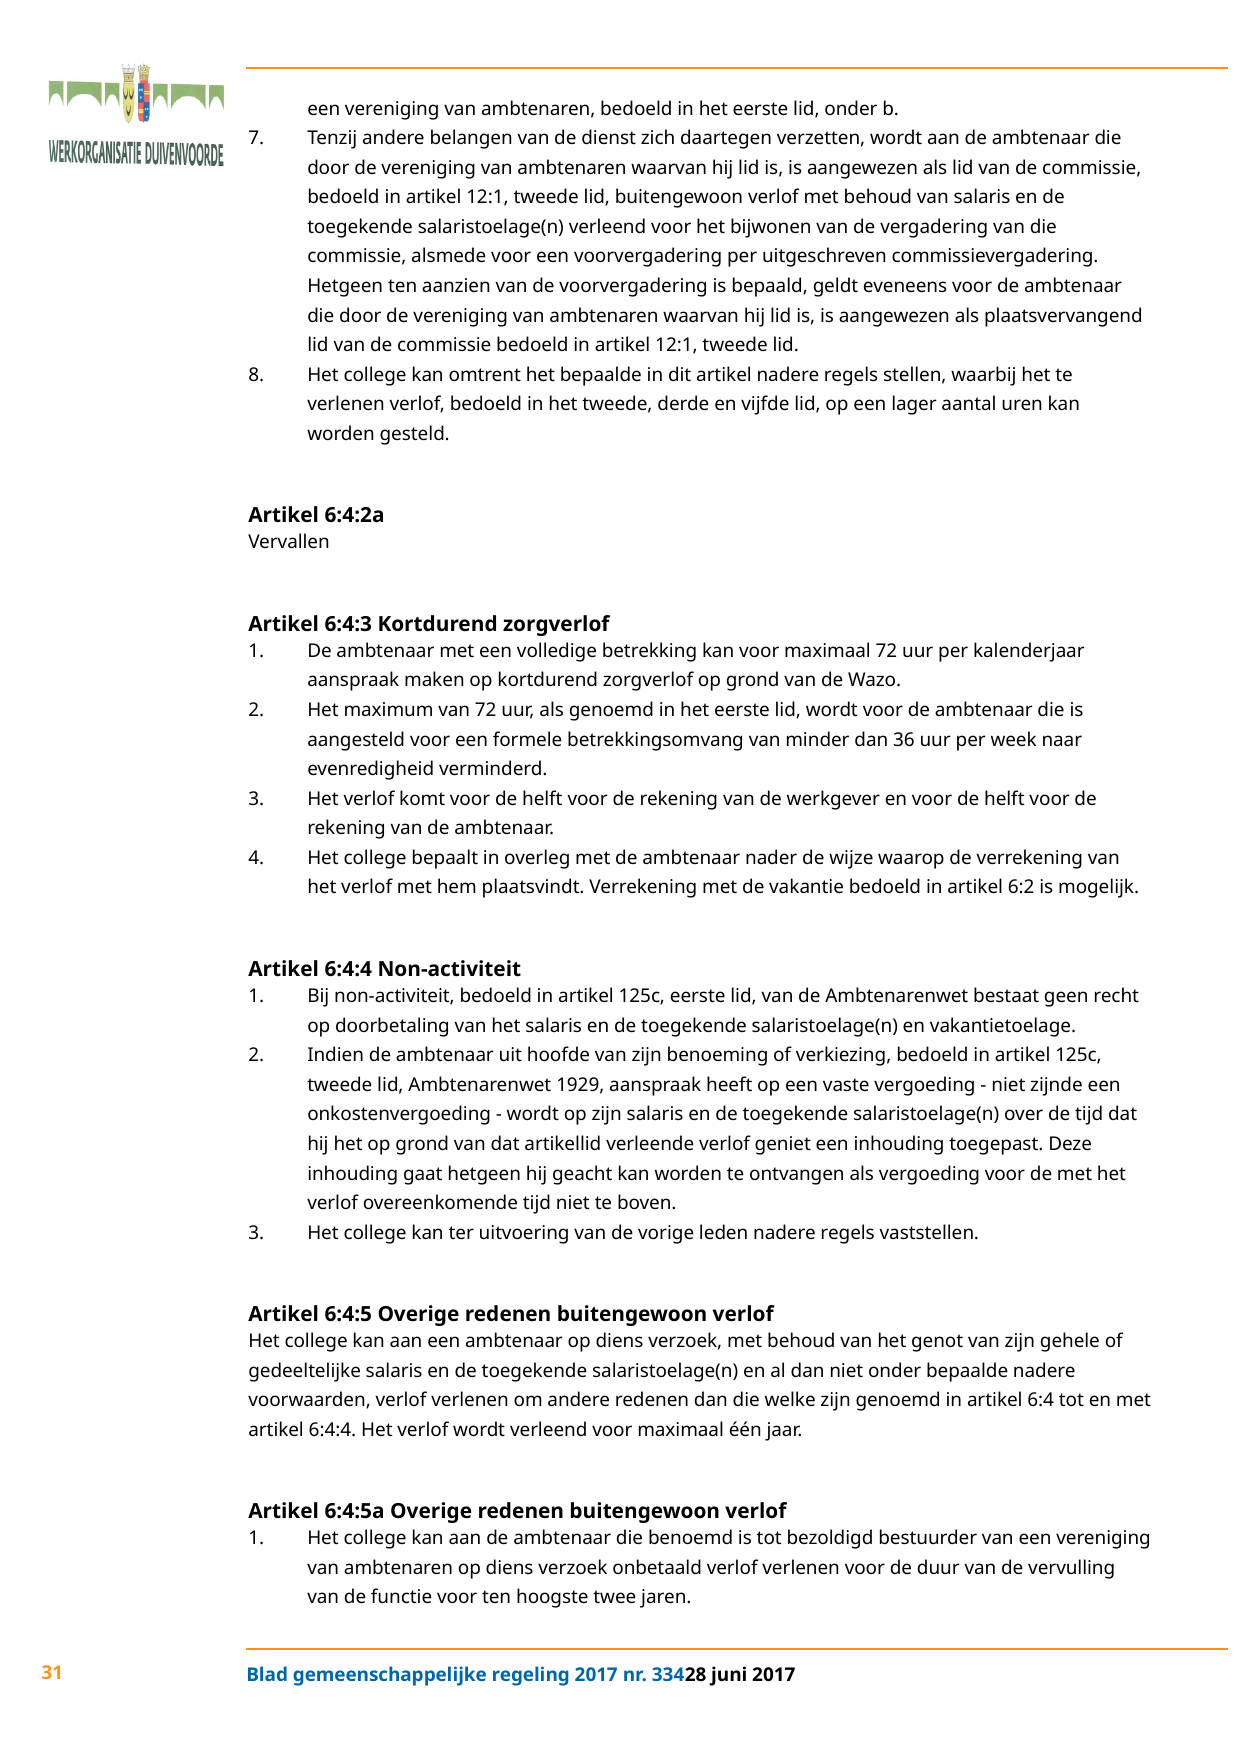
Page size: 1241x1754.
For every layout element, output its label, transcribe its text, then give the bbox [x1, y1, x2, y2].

list Het college bepaalt in overleg met de ambtenaar nader de wijze waarop de verrekening van het verlof met hem plaatsvindt. Verrekening met de vakantie bedoeld in artikel 6:2 is mogelijk. [248, 844, 1152, 899]
list Indien de ambtenaar uit hoofde van zijn benoeming of verkiezing, bedoeld in artikel 125c, tweede lid, Ambtenarenwet 1929, aanspraak heeft op een vaste vergoeding - niet zijnde een onkostenvergoeding - wordt op zijn salaris en de toegekende salaristoelage(n) over de tijd dat hij het op grond van dat artikellid verleende verlof geniet een inhouding toegepast. Deze inhouding gaat hetgeen hij geacht kan worden te ontvangen als vergoeding voor de met het verlof overeenkomende tijd niet te boven. [248, 1041, 1152, 1215]
text Het college kan aan een ambtenaar op diens verzoek, met behoud van het genot van zijn gehele of gedeeltelijke salaris en de toegekende salaristoelage(n) en al dan niet onder bepaalde nadere voorwaarden, verlof verlenen om andere redenen dan die welke zijn genoemd in artikel 6:4 tot en met artikel 6:4:4. Het verlof wordt verleend voor maximaal één jaar. [248, 1327, 1152, 1442]
list Bij non-activiteit, bedoeld in artikel 125c, eerste lid, van de Ambtenarenwet bestaat geen recht op doorbetaling van het salaris en de toegekende salaristoelage(n) en vakantietoelage. [248, 982, 1152, 1037]
list Tenzij andere belangen van de dienst zich daartegen verzetten, wordt aan de ambtenaar die door de vereniging van ambtenaren waarvan hij lid is, is aangewezen als lid van de commissie, bedoeld in artikel 12:1, tweede lid, buitengewoon verlof met behoud van salaris en de toegekende salaristoelage(n) verleend voor het bijwonen van de vergadering van die commissie, alsmede voor een voorvergadering per uitgeschreven commissievergadering. Hetgeen ten aanzien van de voorvergadering is bepaald, geldt eveneens voor de ambtenaar die door de vereniging van ambtenaren waarvan hij lid is, is aangewezen als plaatsvervangend lid van de commissie bedoeld in artikel 12:1, tweede lid. [248, 124, 1152, 357]
list Het maximum van 72 uur, als genoemd in het eerste lid, wordt voor de ambtenaar die is aangesteld voor een formele betrekkingsomvang van minder dan 36 uur per week naar evenredigheid verminderd. [248, 696, 1152, 781]
list Het college kan omtrent het bepaalde in dit artikel nadere regels stellen, waarbij het te verlenen verlof, bedoeld in het tweede, derde en vijfde lid, op een lager aantal uren kan worden gesteld. [248, 361, 1152, 446]
text Artikel 6:4:3 Kortdurend zorgverlof [248, 609, 1152, 637]
text Artikel 6:4:2a [248, 500, 1152, 529]
list een vereniging van ambtenaren, bedoeld in het eerste lid, onder b. [248, 95, 1152, 121]
picture [41, 47, 231, 172]
text Artikel 6:4:4 Non-activiteit [248, 954, 1152, 982]
list Het college kan ter uitvoering van de vorige leden nadere regels vaststellen. [248, 1219, 1152, 1244]
text Vervallen [248, 529, 1152, 554]
text Artikel 6:4:5 Overige redenen buitengewoon verlof [248, 1299, 1152, 1327]
list Het college kan aan de ambtenaar die benoemd is tot bezoldigd bestuurder van een vereniging van ambtenaren op diens verzoek onbetaald verlof verlenen voor de duur van de vervulling van de functie voor ten hoogste twee jaren. [248, 1524, 1152, 1609]
text Artikel 6:4:5a Overige redenen buitengewoon verlof [248, 1496, 1152, 1524]
list De ambtenaar met een volledige betrekking kan voor maximaal 72 uur per kalenderjaar aanspraak maken op kortdurend zorgverlof op grond van de Wazo. [248, 637, 1152, 692]
list Het verlof komt voor de helft voor de rekening van de werkgever en voor de helft voor de rekening van de ambtenaar. [248, 785, 1152, 840]
